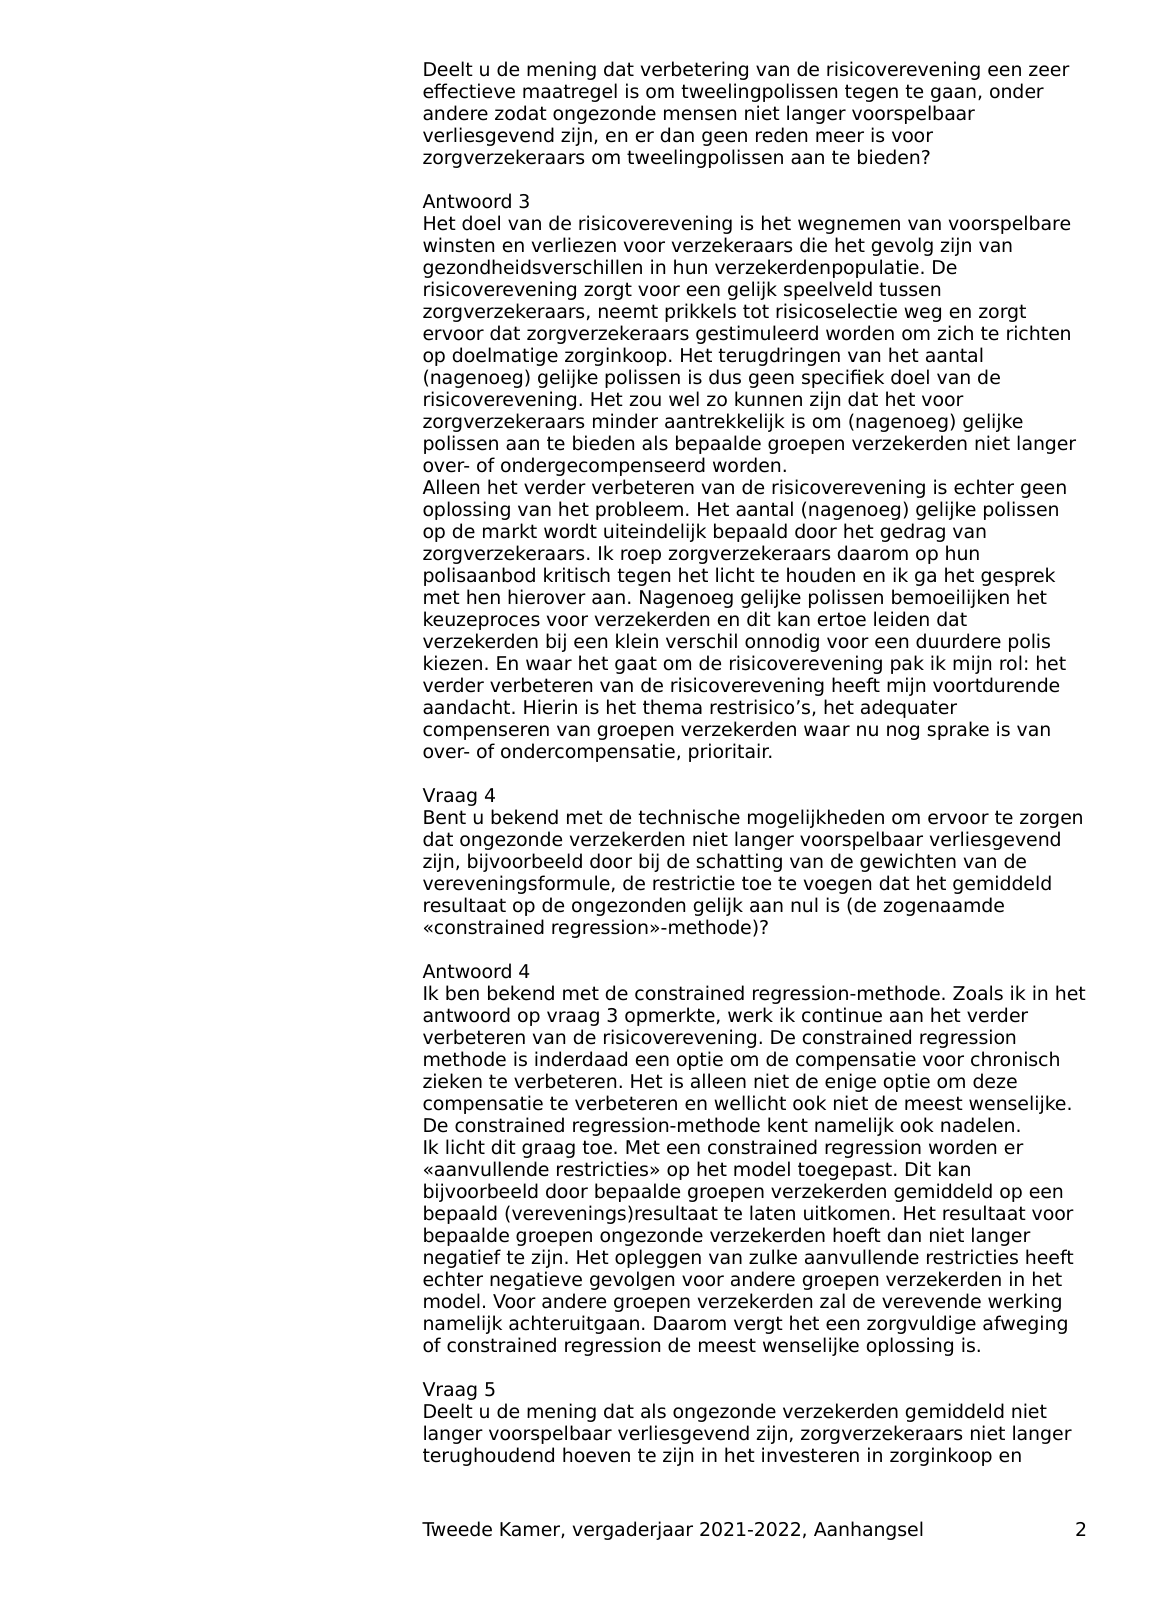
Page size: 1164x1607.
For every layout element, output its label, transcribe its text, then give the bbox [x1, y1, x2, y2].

text Deelt u de mening dat als ongezonde verzekerden gemiddeld niet langer voorspelbaar verliesgevend zijn, zorgverzekeraars niet langer terughoudend hoeven te zijn in het investeren in zorginkoop en [422, 1401, 1087, 1467]
text Alleen het verder verbeteren van de risicoverevening is echter geen oplossing van het probleem. Het aantal (nagenoeg) gelijke polissen op de markt wordt uiteindelijk bepaald door het gedrag van zorgverzekeraars. Ik roep zorgverzekeraars daarom op hun polisaanbod kritisch tegen het licht te houden en ik ga het gesprek met hen hierover aan. Nagenoeg gelijke polissen bemoeilijken het keuzeproces voor verzekerden en dit kan ertoe leiden dat verzekerden bij een klein verschil onnodig voor een duurdere polis kiezen. En waar het gaat om de risicoverevening pak ik mijn rol: het verder verbeteren van de risicoverevening heeft mijn voortdurende aandacht. Hierin is het thema restrisico’s, het adequater compenseren van groepen verzekerden waar nu nog sprake is van over- of ondercompensatie, prioritair. [422, 477, 1087, 763]
text Antwoord 4 [422, 961, 1087, 983]
text Antwoord 3 [422, 191, 1087, 213]
text Het doel van de risicoverevening is het wegnemen van voorspelbare winsten en verliezen voor verzekeraars die het gevolg zijn van gezondheidsverschillen in hun verzekerdenpopulatie. De risicoverevening zorgt voor een gelijk speelveld tussen zorgverzekeraars, neemt prikkels tot risicoselectie weg en zorgt ervoor dat zorgverzekeraars gestimuleerd worden om zich te richten op doelmatige zorginkoop. Het terugdringen van het aantal (nagenoeg) gelijke polissen is dus geen specifiek doel van de risicoverevening. Het zou wel zo kunnen zijn dat het voor zorgverzekeraars minder aantrekkelijk is om (nagenoeg) gelijke polissen aan te bieden als bepaalde groepen verzekerden niet langer over- of ondergecompenseerd worden. [422, 213, 1087, 477]
text Deelt u de mening dat verbetering van de risicoverevening een zeer effectieve maatregel is om tweelingpolissen tegen te gaan, onder andere zodat ongezonde mensen niet langer voorspelbaar verliesgevend zijn, en er dan geen reden meer is voor zorgverzekeraars om tweelingpolissen aan te bieden? [422, 59, 1087, 169]
text Vraag 4 [422, 785, 1087, 807]
text Vraag 5 [422, 1379, 1087, 1401]
text Ik ben bekend met de constrained regression-methode. Zoals ik in het antwoord op vraag 3 opmerkte, werk ik continue aan het verder verbeteren van de risicoverevening. De constrained regression methode is inderdaad een optie om de compensatie voor chronisch zieken te verbeteren. Het is alleen niet de enige optie om deze compensatie te verbeteren en wellicht ook niet de meest wenselijke. De constrained regression-methode kent namelijk ook nadelen. [422, 983, 1087, 1137]
text Ik licht dit graag toe. Met een constrained regression worden er «aanvullende restricties» op het model toegepast. Dit kan bijvoorbeeld door bepaalde groepen verzekerden gemiddeld op een bepaald (verevenings)resultaat te laten uitkomen. Het resultaat voor bepaalde groepen ongezonde verzekerden hoeft dan niet langer negatief te zijn. Het opleggen van zulke aanvullende restricties heeft echter negatieve gevolgen voor andere groepen verzekerden in het model. Voor andere groepen verzekerden zal de verevende werking namelijk achteruitgaan. Daarom vergt het een zorgvuldige afweging of constrained regression de meest wenselijke oplossing is. [422, 1137, 1087, 1356]
text Bent u bekend met de technische mogelijkheden om ervoor te zorgen dat ongezonde verzekerden niet langer voorspelbaar verliesgevend zijn, bijvoorbeeld door bij de schatting van de gewichten van de vereveningsformule, de restrictie toe te voegen dat het gemiddeld resultaat op de ongezonden gelijk aan nul is (de zogenaamde «constrained regression»-methode)? [422, 807, 1087, 939]
